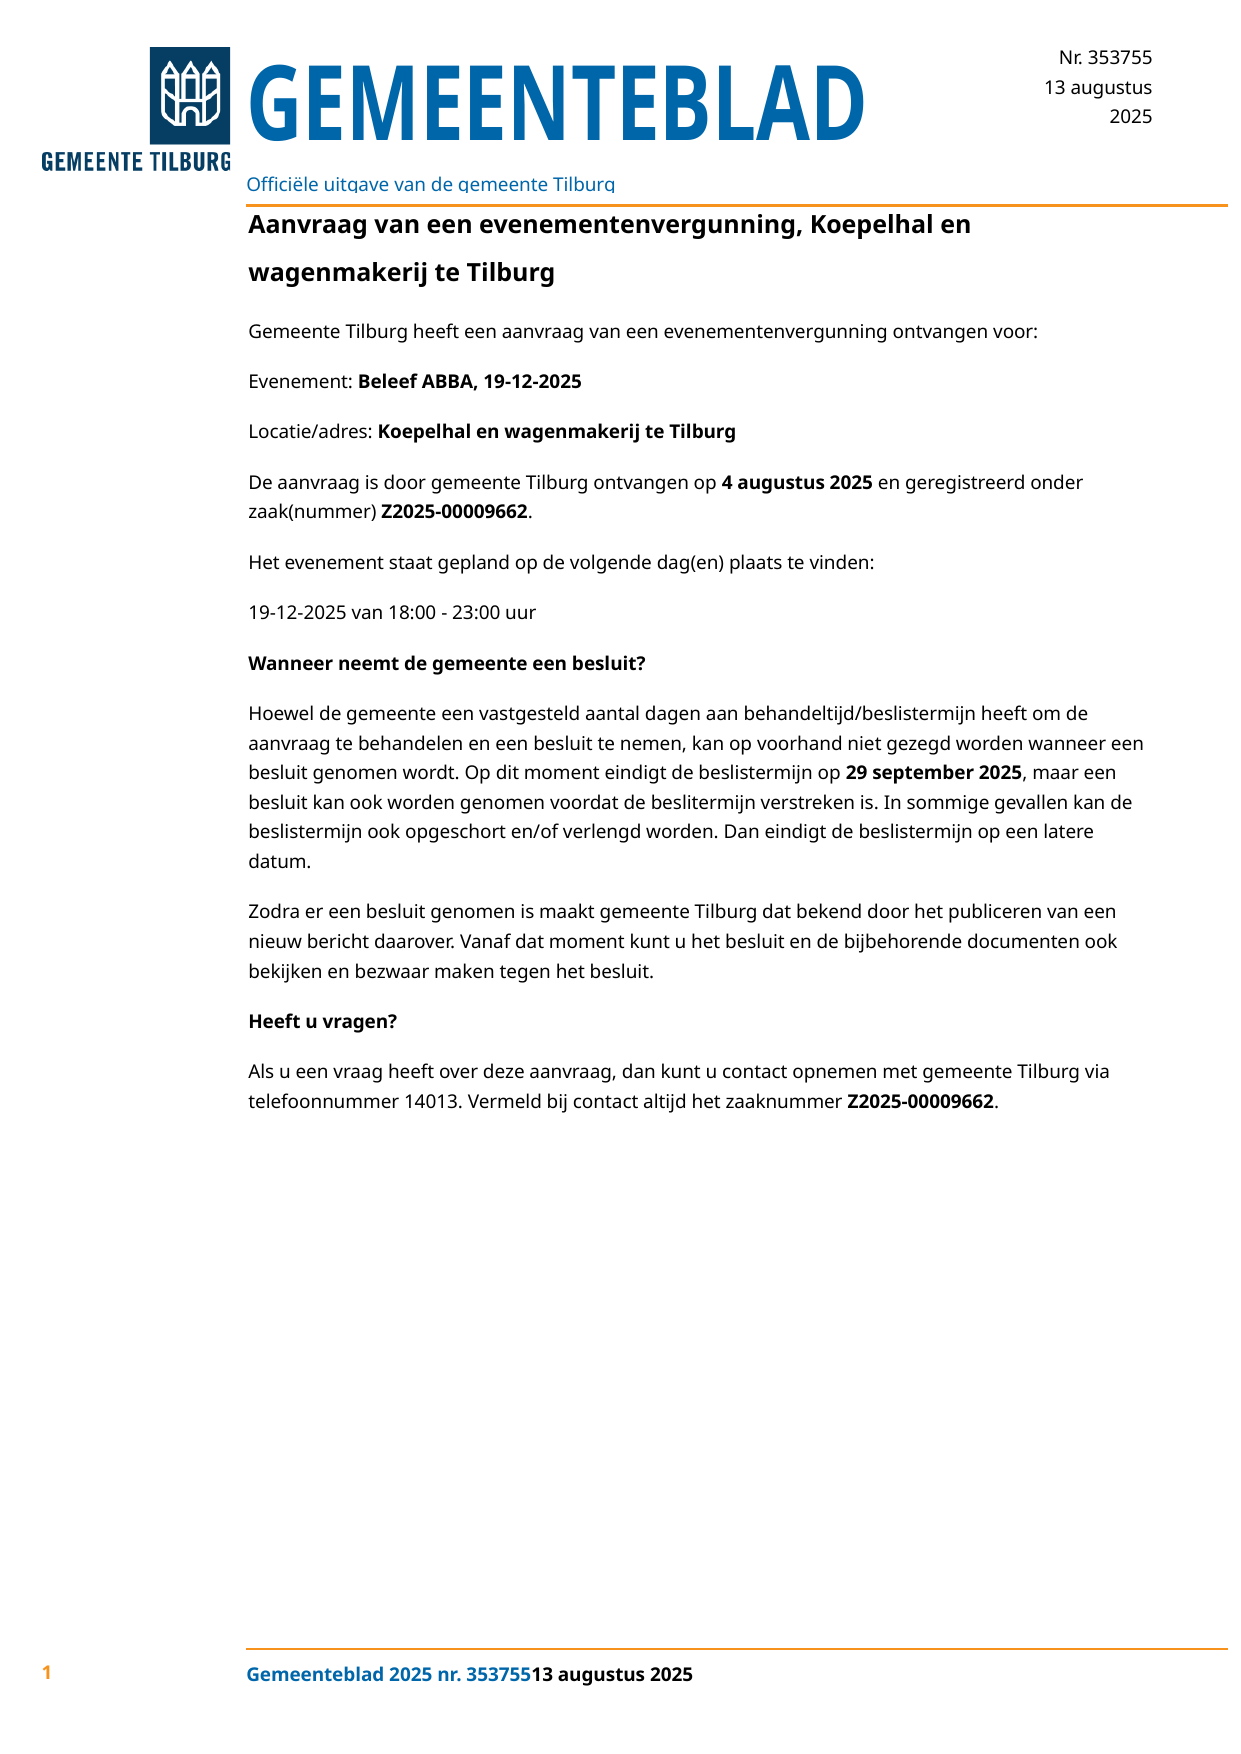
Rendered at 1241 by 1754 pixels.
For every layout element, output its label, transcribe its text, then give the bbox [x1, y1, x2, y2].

text Aanvraag van een evenementenvergunning, Koepelhal en wagenmakerij te Tilburg [248, 207, 1152, 288]
text Gemeente Tilburg heeft een aanvraag van een evenementenvergunning ontvangen voor: [248, 318, 1152, 344]
text Evenement: Beleef ABBA, 19-12-2025 [248, 368, 1152, 394]
text Zodra er een besluit genomen is maakt gemeente Tilburg dat bekend door het publiceren van een nieuw bericht daarover. Vanaf dat moment kunt u het besluit en de bijbehorende documenten ook bekijken en bezwaar maken tegen het besluit. [248, 899, 1152, 984]
picture [41, 47, 231, 172]
text Het evenement staat gepland op de volgende dag(en) plaats te vinden: [248, 549, 1152, 575]
text Wanneer neemt de gemeente een besluit? [248, 650, 1152, 676]
text Als u een vraag heeft over deze aanvraag, dan kunt u contact opnemen met gemeente Tilburg via telefoonnummer 14013. Vermeld bij contact altijd het zaaknummer Z2025-00009662. [248, 1059, 1152, 1114]
text 19-12-2025 van 18:00 - 23:00 uur [248, 599, 1152, 625]
text De aanvraag is door gemeente Tilburg ontvangen op 4 augustus 2025 en geregistreerd onder zaak(nummer) Z2025-00009662. [248, 469, 1152, 524]
text Locatie/adres: Koepelhal en wagenmakerij te Tilburg [248, 419, 1152, 444]
text Heeft u vragen? [248, 1008, 1152, 1034]
text Hoewel de gemeente een vastgesteld aantal dagen aan behandeltijd/beslistermijn heeft om de aanvraag te behandelen en een besluit te nemen, kan op voorhand niet gezegd worden wanneer een besluit genomen wordt. Op dit moment eindigt de beslistermijn op 29 september 2025, maar een besluit kan ook worden genomen voordat de beslitermijn verstreken is. In sommige gevallen kan de beslistermijn ook opgeschort en/of verlengd worden. Dan eindigt de beslistermijn op een latere datum. [248, 700, 1152, 874]
